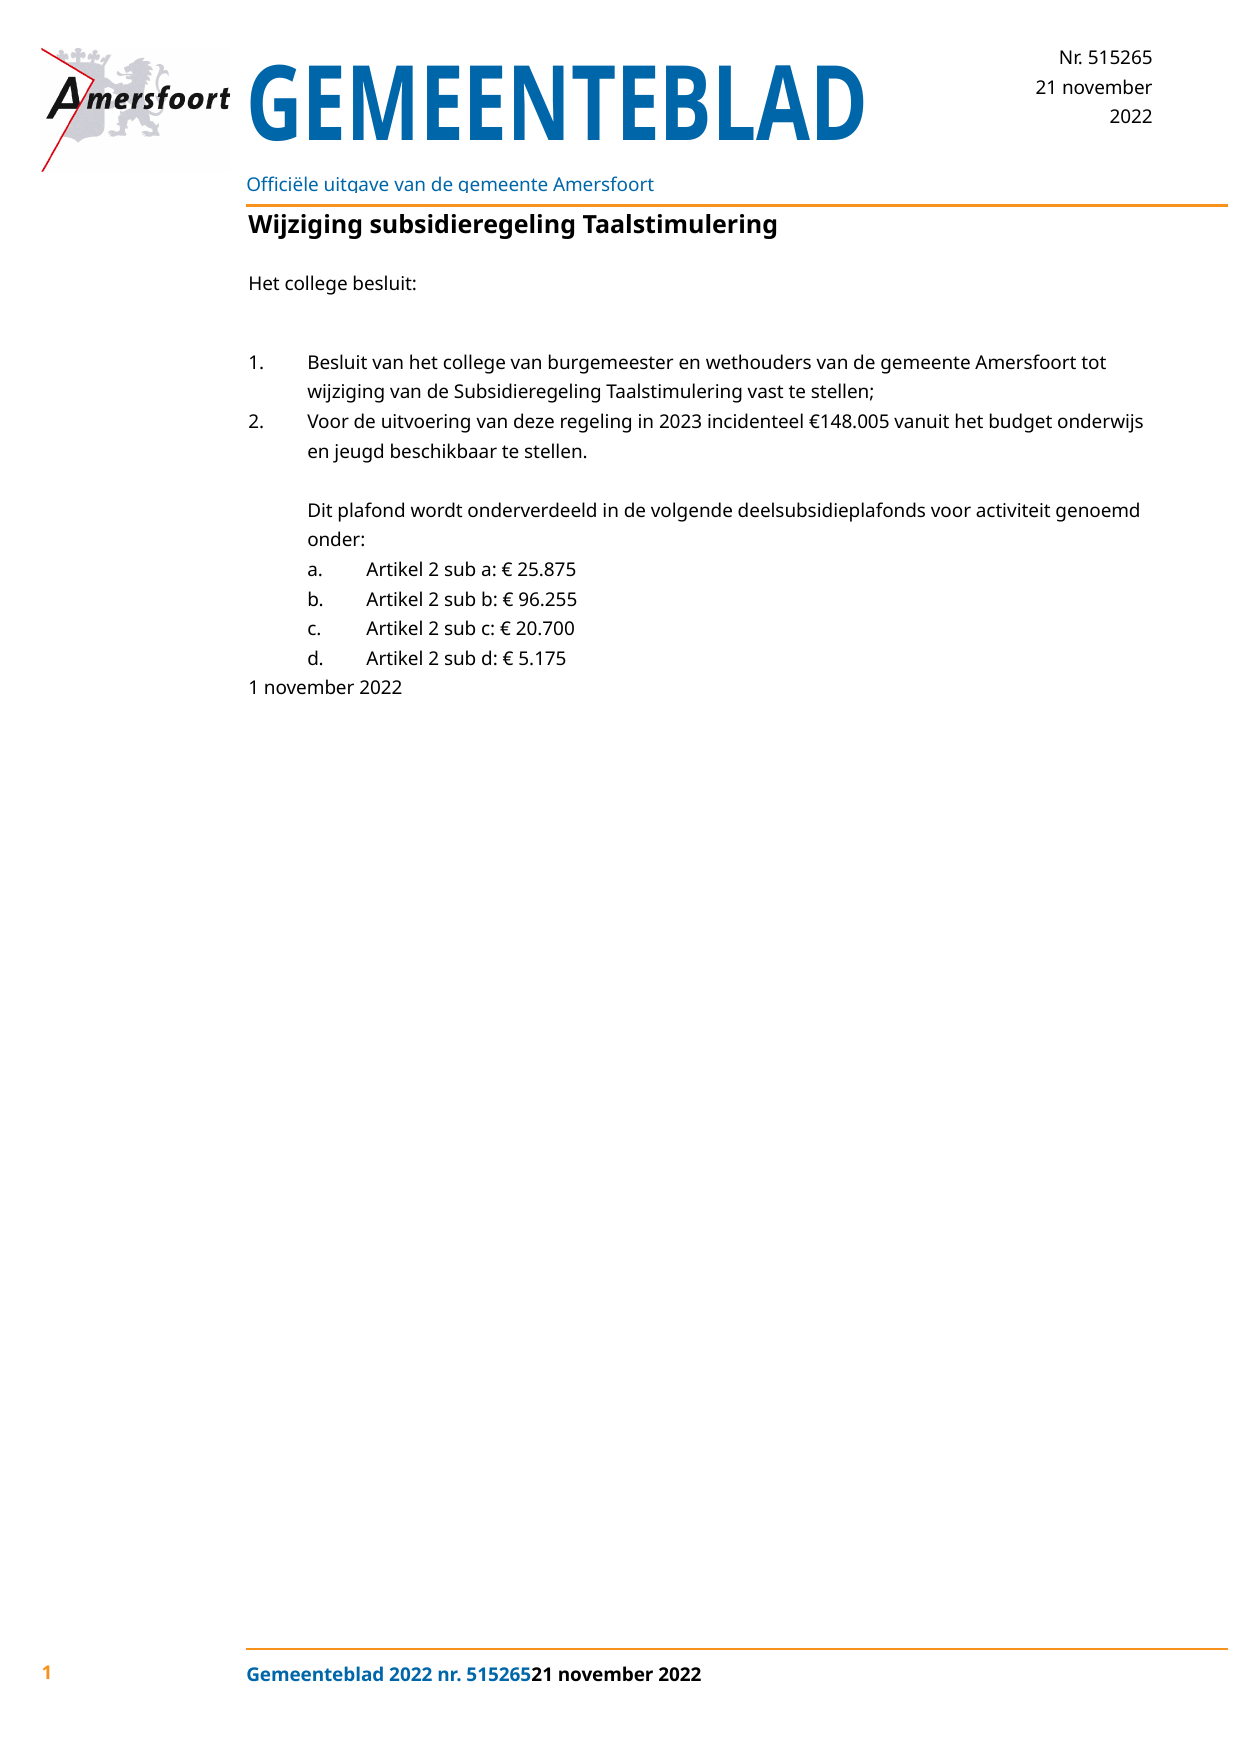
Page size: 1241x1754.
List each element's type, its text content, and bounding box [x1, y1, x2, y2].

picture [41, 47, 231, 172]
list Voor de uitvoering van deze regeling in 2023 incidenteel €148.005 vanuit het budget onderwijs en jeugd beschikbaar te stellen. [248, 408, 1152, 464]
list Artikel 2 sub d: € 5.175 [307, 645, 1152, 671]
list Artikel 2 sub a: € 25.875 [307, 556, 1152, 582]
list Besluit van het college van burgemeester en wethouders van de gemeente Amersfoort tot wijziging van de Subsidieregeling Taalstimulering vast te stellen; [248, 349, 1152, 404]
text Wijziging subsidieregeling Taalstimulering [248, 207, 1152, 241]
list Dit plafond wordt onderverdeeld in de volgende deelsubsidieplafonds voor activiteit genoemd onder: [248, 497, 1152, 552]
list Artikel 2 sub b: € 96.255 [307, 586, 1152, 612]
text 1 november 2022 [248, 674, 1152, 700]
list Artikel 2 sub c: € 20.700 [307, 615, 1152, 641]
text Het college besluit: [248, 270, 1152, 296]
